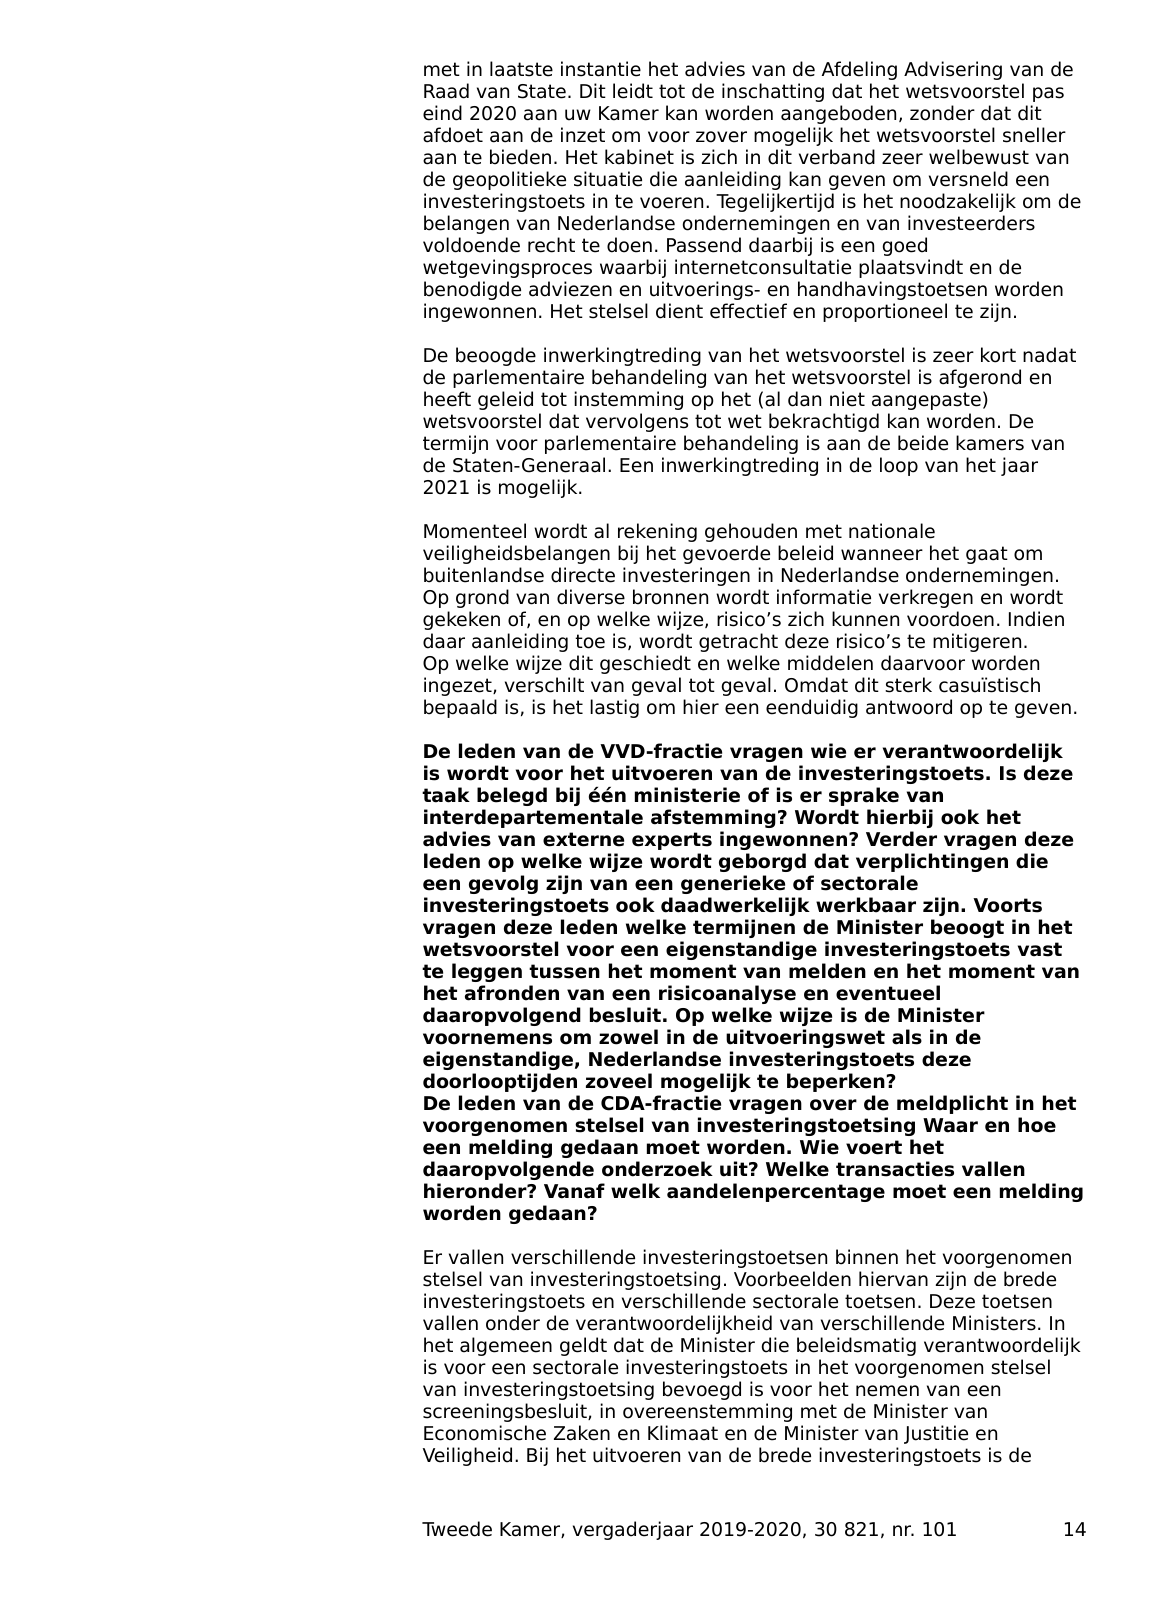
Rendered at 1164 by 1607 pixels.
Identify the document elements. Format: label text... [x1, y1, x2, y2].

text De beoogde inwerkingtreding van het wetsvoorstel is zeer kort nadat de parlementaire behandeling van het wetsvoorstel is afgerond en heeft geleid tot instemming op het (al dan niet aangepaste) wetsvoorstel dat vervolgens tot wet bekrachtigd kan worden. De termijn voor parlementaire behandeling is aan de beide kamers van de Staten-Generaal. Een inwerkingtreding in de loop van het jaar 2021 is mogelijk. [422, 345, 1087, 499]
text De leden van de CDA-fractie vragen over de meldplicht in het voorgenomen stelsel van investeringstoetsing Waar en hoe een melding gedaan moet worden. Wie voert het daaropvolgende onderzoek uit? Welke transacties vallen hieronder? Vanaf welk aandelenpercentage moet een melding worden gedaan? [422, 1093, 1087, 1224]
text met in laatste instantie het advies van de Afdeling Advisering van de Raad van State. Dit leidt tot de inschatting dat het wetsvoorstel pas eind 2020 aan uw Kamer kan worden aangeboden, zonder dat dit afdoet aan de inzet om voor zover mogelijk het wetsvoorstel sneller aan te bieden. Het kabinet is zich in dit verband zeer welbewust van de geopolitieke situatie die aanleiding kan geven om versneld een investeringstoets in te voeren. Tegelijkertijd is het noodzakelijk om de belangen van Nederlandse ondernemingen en van investeerders voldoende recht te doen. Passend daarbij is een goed wetgevingsproces waarbij internetconsultatie plaatsvindt en de benodigde adviezen en uitvoerings- en handhavingstoetsen worden ingewonnen. Het stelsel dient effectief en proportioneel te zijn. [422, 59, 1087, 323]
text Momenteel wordt al rekening gehouden met nationale veiligheidsbelangen bij het gevoerde beleid wanneer het gaat om buitenlandse directe investeringen in Nederlandse ondernemingen. Op grond van diverse bronnen wordt informatie verkregen en wordt gekeken of, en op welke wijze, risico’s zich kunnen voordoen. Indien daar aanleiding toe is, wordt getracht deze risico’s te mitigeren. [422, 521, 1087, 653]
text De leden van de VVD-fractie vragen wie er verantwoordelijk is wordt voor het uitvoeren van de investeringstoets. Is deze taak belegd bij één ministerie of is er sprake van interdepartementale afstemming? Wordt hierbij ook het advies van externe experts ingewonnen? Verder vragen deze leden op welke wijze wordt geborgd dat verplichtingen die een gevolg zijn van een generieke of sectorale investeringstoets ook daadwerkelijk werkbaar zijn. Voorts vragen deze leden welke termijnen de Minister beoogt in het wetsvoorstel voor een eigenstandige investeringstoets vast te leggen tussen het moment van melden en het moment van het afronden van een risicoanalyse en eventueel daaropvolgend besluit. Op welke wijze is de Minister voornemens om zowel in de uitvoeringswet als in de eigenstandige, Nederlandse investeringstoets deze doorlooptijden zoveel mogelijk te beperken? [422, 741, 1087, 1093]
text Er vallen verschillende investeringstoetsen binnen het voorgenomen stelsel van investeringstoetsing. Voorbeelden hiervan zijn de brede investeringstoets en verschillende sectorale toetsen. Deze toetsen vallen onder de verantwoordelijkheid van verschillende Ministers. In het algemeen geldt dat de Minister die beleidsmatig verantwoordelijk is voor een sectorale investeringstoets in het voorgenomen stelsel van investeringstoetsing bevoegd is voor het nemen van een screeningsbesluit, in overeenstemming met de Minister van Economische Zaken en Klimaat en de Minister van Justitie en Veiligheid. Bij het uitvoeren van de brede investeringstoets is de [422, 1247, 1087, 1467]
text Op welke wijze dit geschiedt en welke middelen daarvoor worden ingezet, verschilt van geval tot geval. Omdat dit sterk casuïstisch bepaald is, is het lastig om hier een eenduidig antwoord op te geven. [422, 653, 1087, 719]
